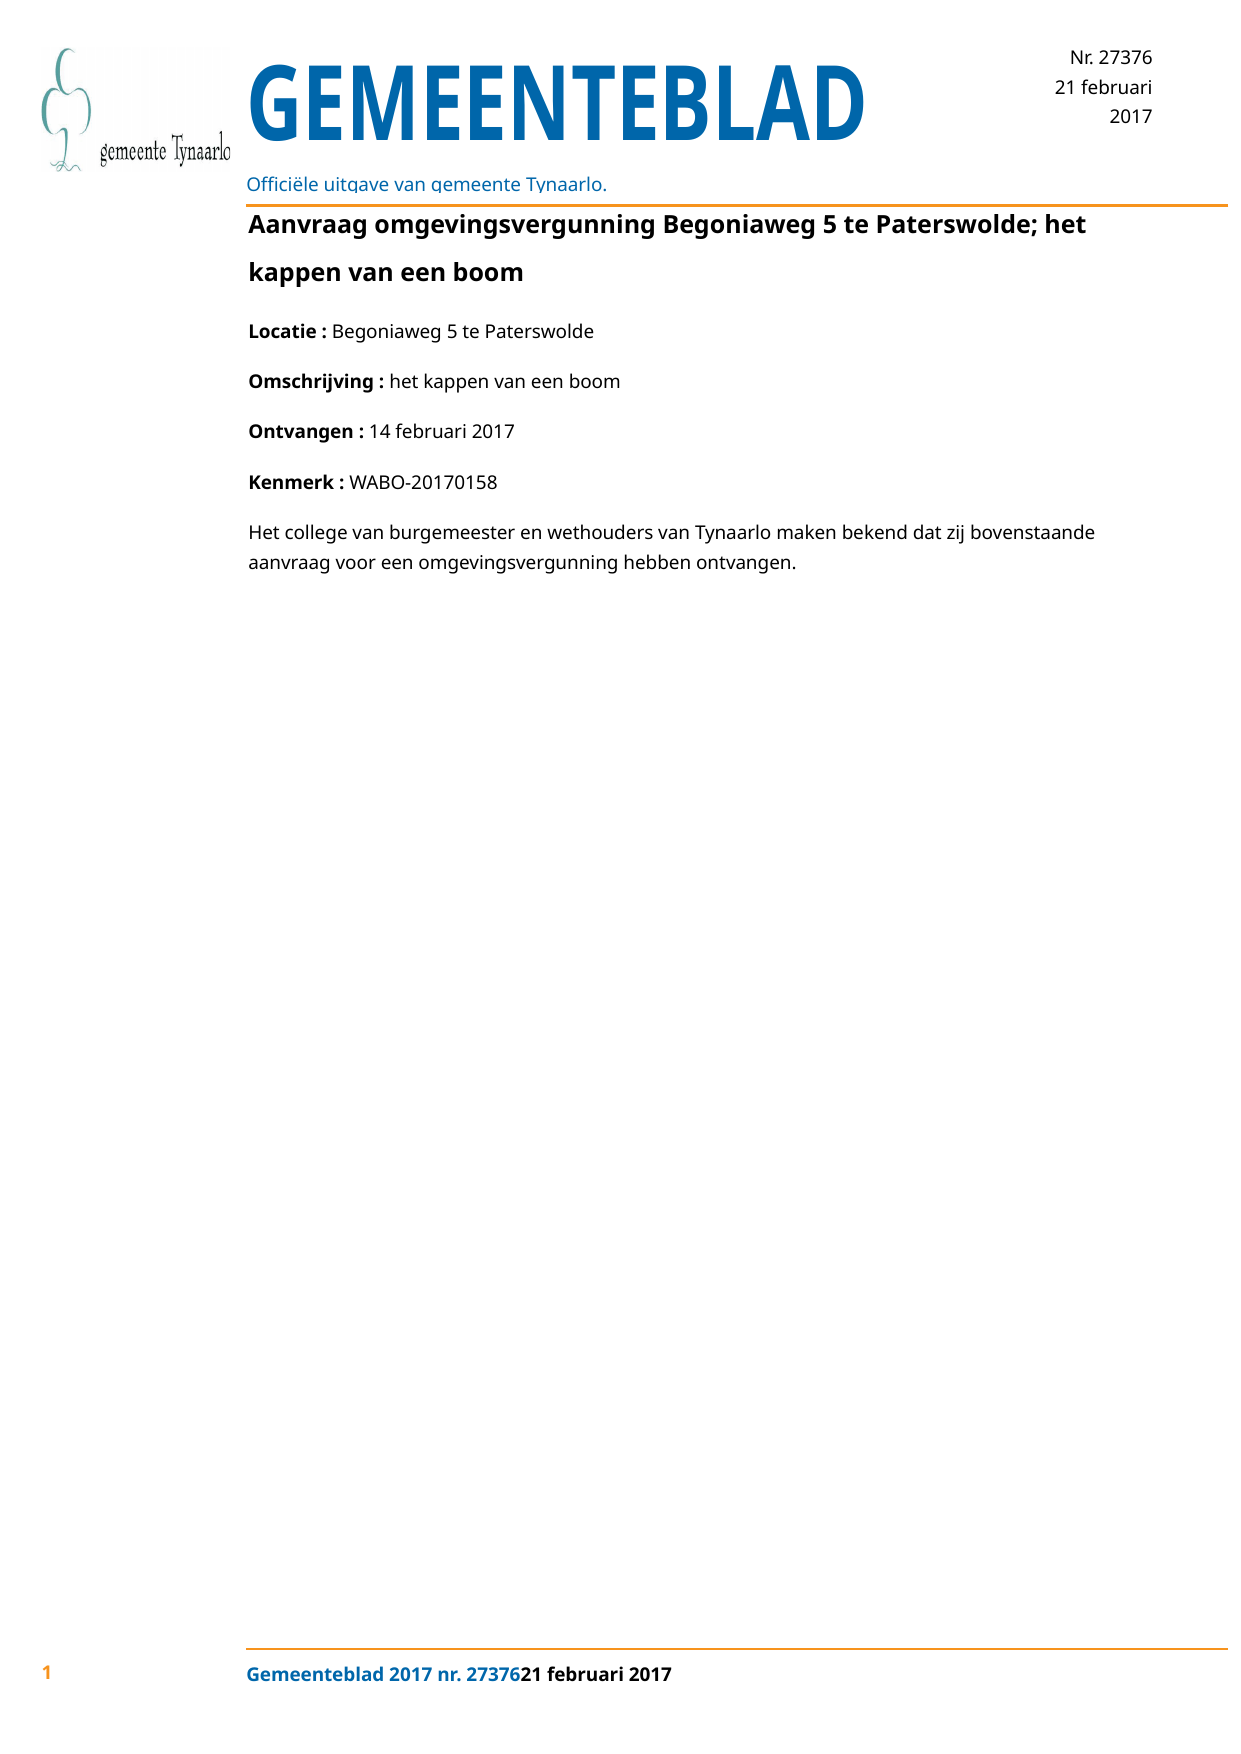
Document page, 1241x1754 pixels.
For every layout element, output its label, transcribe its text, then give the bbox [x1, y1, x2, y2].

text Aanvraag omgevingsvergunning Begoniaweg 5 te Paterswolde; het kappen van een boom [248, 207, 1152, 288]
picture [41, 47, 231, 172]
text Ontvangen : 14 februari 2017 [248, 419, 1152, 444]
text Kenmerk : WABO-20170158 [248, 469, 1152, 495]
text Het college van burgemeester en wethouders van Tynaarlo maken bekend dat zij bovenstaande aanvraag voor een omgevingsvergunning hebben ontvangen. [248, 519, 1152, 575]
text Locatie : Begoniaweg 5 te Paterswolde [248, 318, 1152, 344]
text Omschrijving : het kappen van een boom [248, 368, 1152, 394]
